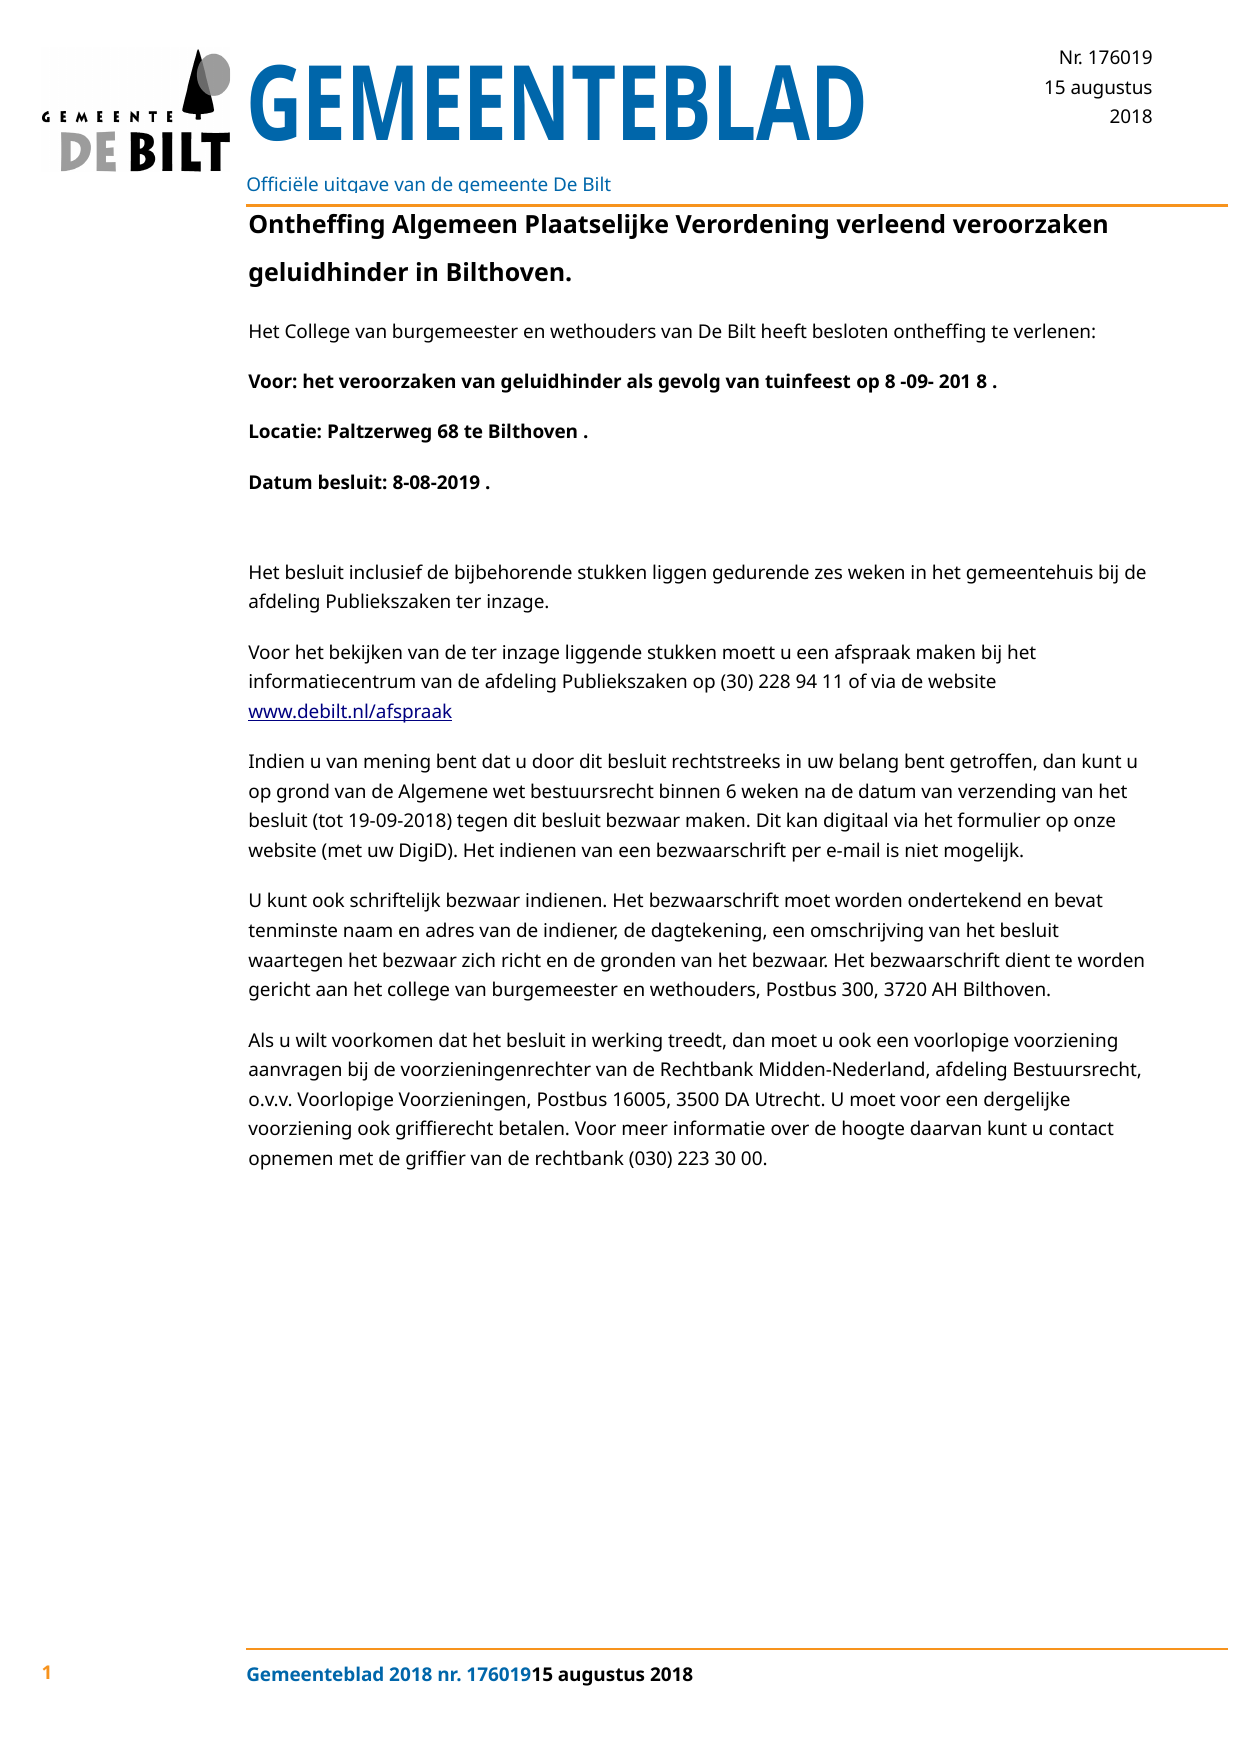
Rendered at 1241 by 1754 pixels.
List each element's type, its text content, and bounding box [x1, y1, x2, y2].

picture [41, 47, 231, 172]
text Als u wilt voorkomen dat het besluit in werking treedt, dan moet u ook een voorlopige voorziening aanvragen bij de voorzieningenrechter van de Rechtbank Midden-Nederland, afdeling Bestuursrecht, o.v.v. Voorlopige Voorzieningen, Postbus 16005, 3500 DA Utrecht. U moet voor een dergelijke voorziening ook griffierecht betalen. Voor meer informatie over de hoogte daarvan kunt u contact opnemen met de griffier van de rechtbank (030) 223 30 00. [248, 1027, 1152, 1171]
text U kunt ook schriftelijk bezwaar indienen. Het bezwaarschrift moet worden ondertekend en bevat tenminste naam en adres van de indiener, de dagtekening, een omschrijving van het besluit waartegen het bezwaar zich richt en de gronden van het bezwaar. Het bezwaarschrift dient te worden gericht aan het college van burgemeester en wethouders, Postbus 300, 3720 AH Bilthoven. [248, 888, 1152, 1002]
text Het College van burgemeester en wethouders van De Bilt heeft besloten ontheffing te verlenen: [248, 318, 1152, 344]
text Datum besluit: 8-08-2019 . [248, 469, 1152, 495]
text Voor het bekijken van de ter inzage liggende stukken moett u een afspraak maken bij het informatiecentrum van de afdeling Publiekszaken op (30) 228 94 11 of via de website www.debilt.nl/afspraak [248, 639, 1152, 724]
text Het besluit inclusief de bijbehorende stukken liggen gedurende zes weken in het gemeentehuis bij de afdeling Publiekszaken ter inzage. [248, 559, 1152, 614]
text Voor: het veroorzaken van geluidhinder als gevolg van tuinfeest op 8 -09- 201 8 . [248, 368, 1152, 394]
text Indien u van mening bent dat u door dit besluit rechtstreeks in uw belang bent getroffen, dan kunt u op grond van de Algemene wet bestuursrecht binnen 6 weken na de datum van verzending van het besluit (tot 19-09-2018) tegen dit besluit bezwaar maken. Dit kan digitaal via het formulier op onze website (met uw DigiD). Het indienen van een bezwaarschrift per e-mail is niet mogelijk. [248, 748, 1152, 863]
text Locatie: Paltzerweg 68 te Bilthoven . [248, 419, 1152, 444]
text Ontheffing Algemeen Plaatselijke Verordening verleend veroorzaken geluidhinder in Bilthoven. [248, 207, 1152, 288]
